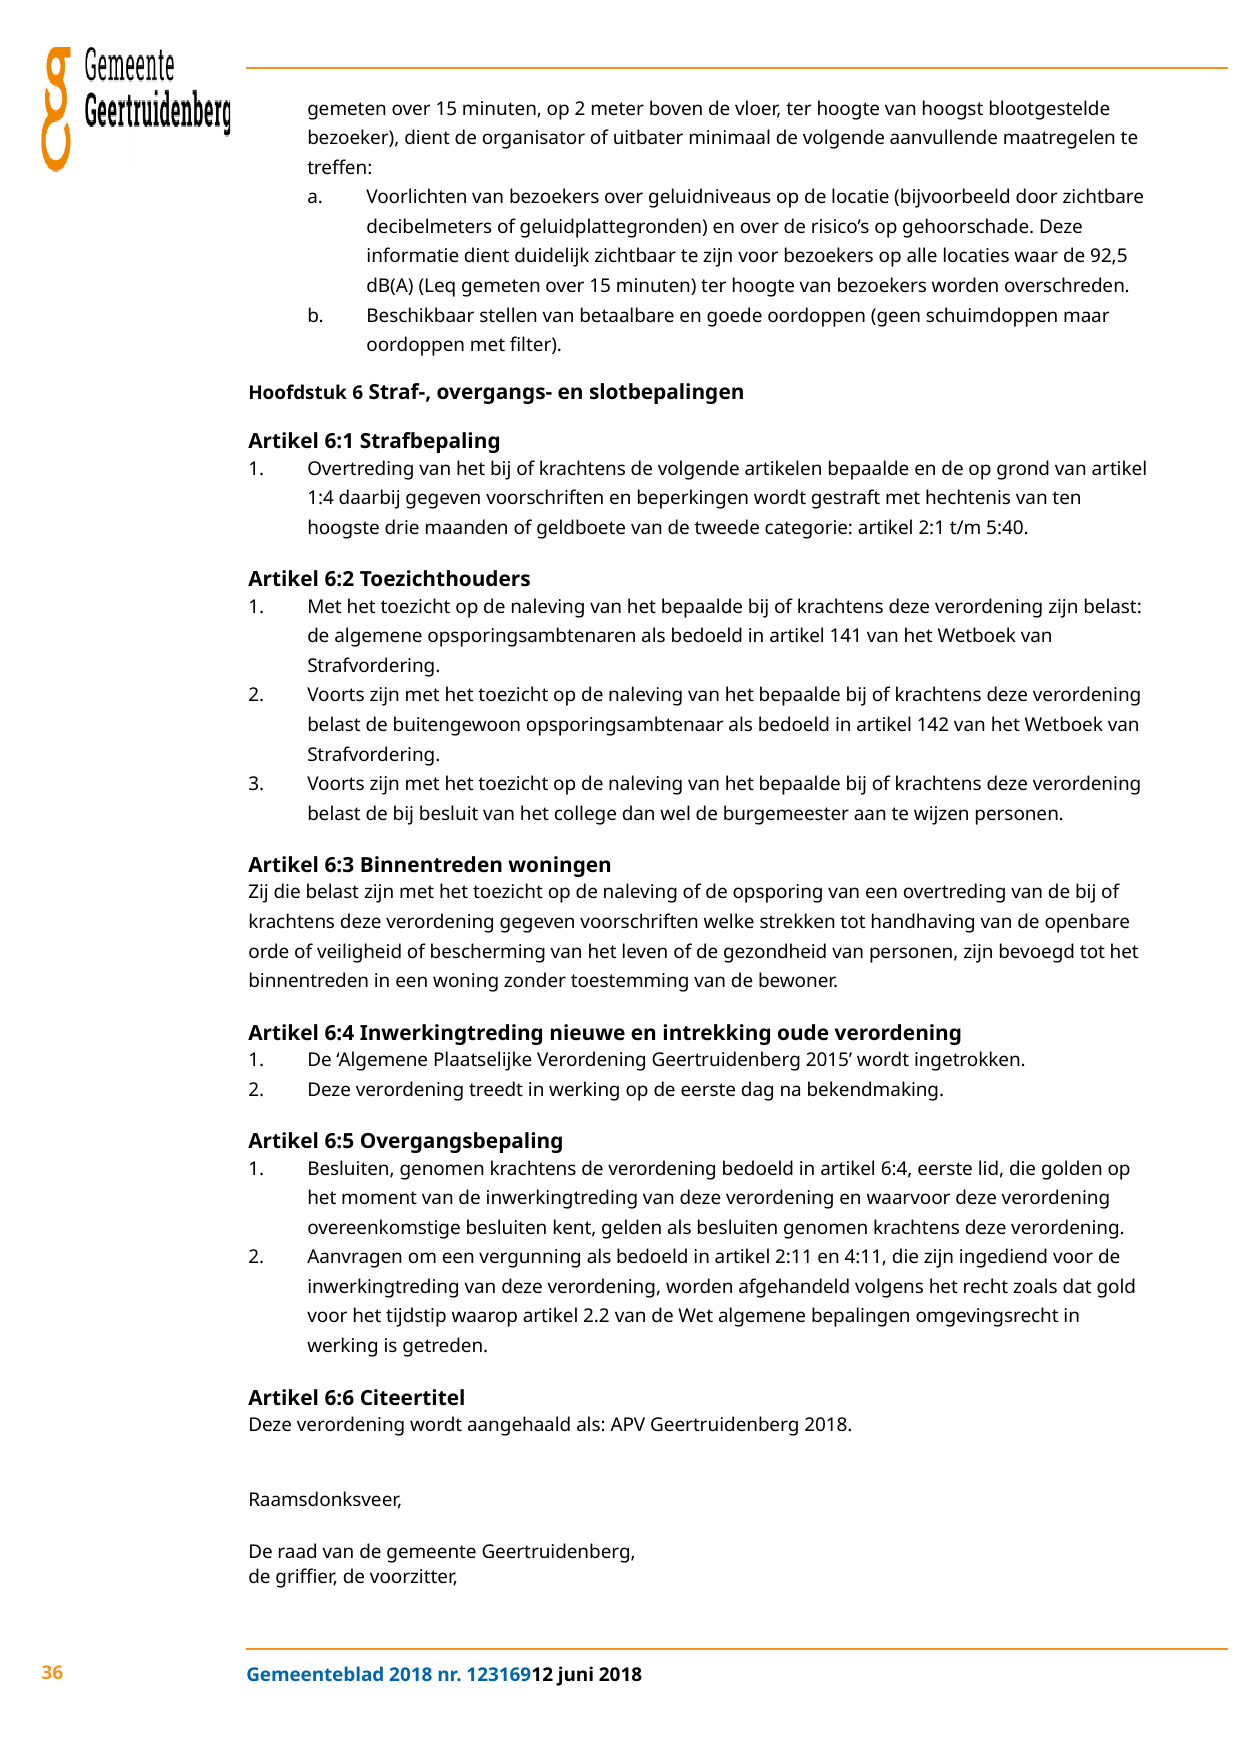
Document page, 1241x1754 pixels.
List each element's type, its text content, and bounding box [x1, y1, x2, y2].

list Besluiten, genomen krachtens de verordening bedoeld in artikel 6:4, eerste lid, die golden op het moment van de inwerkingtreding van deze verordening en waarvoor deze verordening overeenkomstige besluiten kent, gelden als besluiten genomen krachtens deze verordening. [248, 1155, 1152, 1240]
list Deze verordening treedt in werking op de eerste dag na bekendmaking. [248, 1076, 1152, 1102]
list Voorlichten van bezoekers over geluidniveaus op de locatie (bijvoorbeeld door zichtbare decibelmeters of geluidplattegronden) en over de risico’s op gehoorschade. Deze informatie dient duidelijk zichtbaar te zijn voor bezoekers op alle locaties waar de 92,5 dB(A) (Leq gemeten over 15 minuten) ter hoogte van bezoekers worden overschreden. [307, 183, 1152, 298]
text Artikel 6:5 Overgangsbepaling [248, 1126, 1152, 1155]
text Artikel 6:4 Inwerkingtreding nieuwe en intrekking oude verordening [248, 1018, 1152, 1046]
text Artikel 6:3 Binnentreden woningen [248, 850, 1152, 879]
list Beschikbaar stellen van betaalbare en goede oordoppen (geen schuimdoppen maar oordoppen met filter). [307, 302, 1152, 357]
list Voorts zijn met het toezicht op de naleving van het bepaalde bij of krachtens deze verordening belast de bij besluit van het college dan wel de burgemeester aan te wijzen personen. [248, 770, 1152, 826]
list De ‘Algemene Plaatselijke Verordening Geertruidenberg 2015’ wordt ingetrokken. [248, 1046, 1152, 1072]
text Zij die belast zijn met het toezicht op de naleving of de opsporing van een overtreding van de bij of krachtens deze verordening gegeven voorschriften welke strekken tot handhaving van de openbare orde of veiligheid of bescherming van het leven of de gezondheid van personen, zijn bevoegd tot het binnentreden in een woning zonder toestemming van de bewoner. [248, 879, 1152, 993]
list Aanvragen om een vergunning als bedoeld in artikel 2:11 en 4:11, die zijn ingediend voor de inwerkingtreding van deze verordening, worden afgehandeld volgens het recht zoals dat gold voor het tijdstip waarop artikel 2.2 van de Wet algemene bepalingen omgevingsrecht in werking is getreden. [248, 1243, 1152, 1358]
list Met het toezicht op de naleving van het bepaalde bij of krachtens deze verordening zijn belast: de algemene opsporingsambtenaren als bedoeld in artikel 141 van het Wetboek van Strafvordering. [248, 593, 1152, 678]
text De raad van de gemeente Geertruidenberg, [248, 1538, 1152, 1563]
picture [41, 47, 231, 172]
text Raamsdonksveer, [248, 1486, 1152, 1512]
text Deze verordening wordt aangehaald als: APV Geertruidenberg 2018. [248, 1411, 1152, 1437]
list gemeten over 15 minuten, op 2 meter boven de vloer, ter hoogte van hoogst blootgestelde bezoeker), dient de organisator of uitbater minimaal de volgende aanvullende maatregelen te treffen: [248, 95, 1152, 180]
list Overtreding van het bij of krachtens de volgende artikelen bepaalde en de op grond van artikel 1:4 daarbij gegeven voorschriften en beperkingen wordt gestraft met hechtenis van ten hoogste drie maanden of geldboete van de tweede categorie: artikel 2:1 t/m 5:40. [248, 455, 1152, 540]
text Artikel 6:1 Strafbepaling [248, 426, 1152, 455]
text Artikel 6:2 Toezichthouders [248, 564, 1152, 593]
list Voorts zijn met het toezicht op de naleving van het bepaalde bij of krachtens deze verordening belast de buitengewoon opsporingsambtenaar als bedoeld in artikel 142 van het Wetboek van Strafvordering. [248, 682, 1152, 766]
text Hoofdstuk 6 Straf-, overgangs- en slotbepalingen [248, 377, 1152, 406]
text de griffier, de voorzitter, [248, 1563, 1152, 1589]
text Artikel 6:6 Citeertitel [248, 1383, 1152, 1411]
